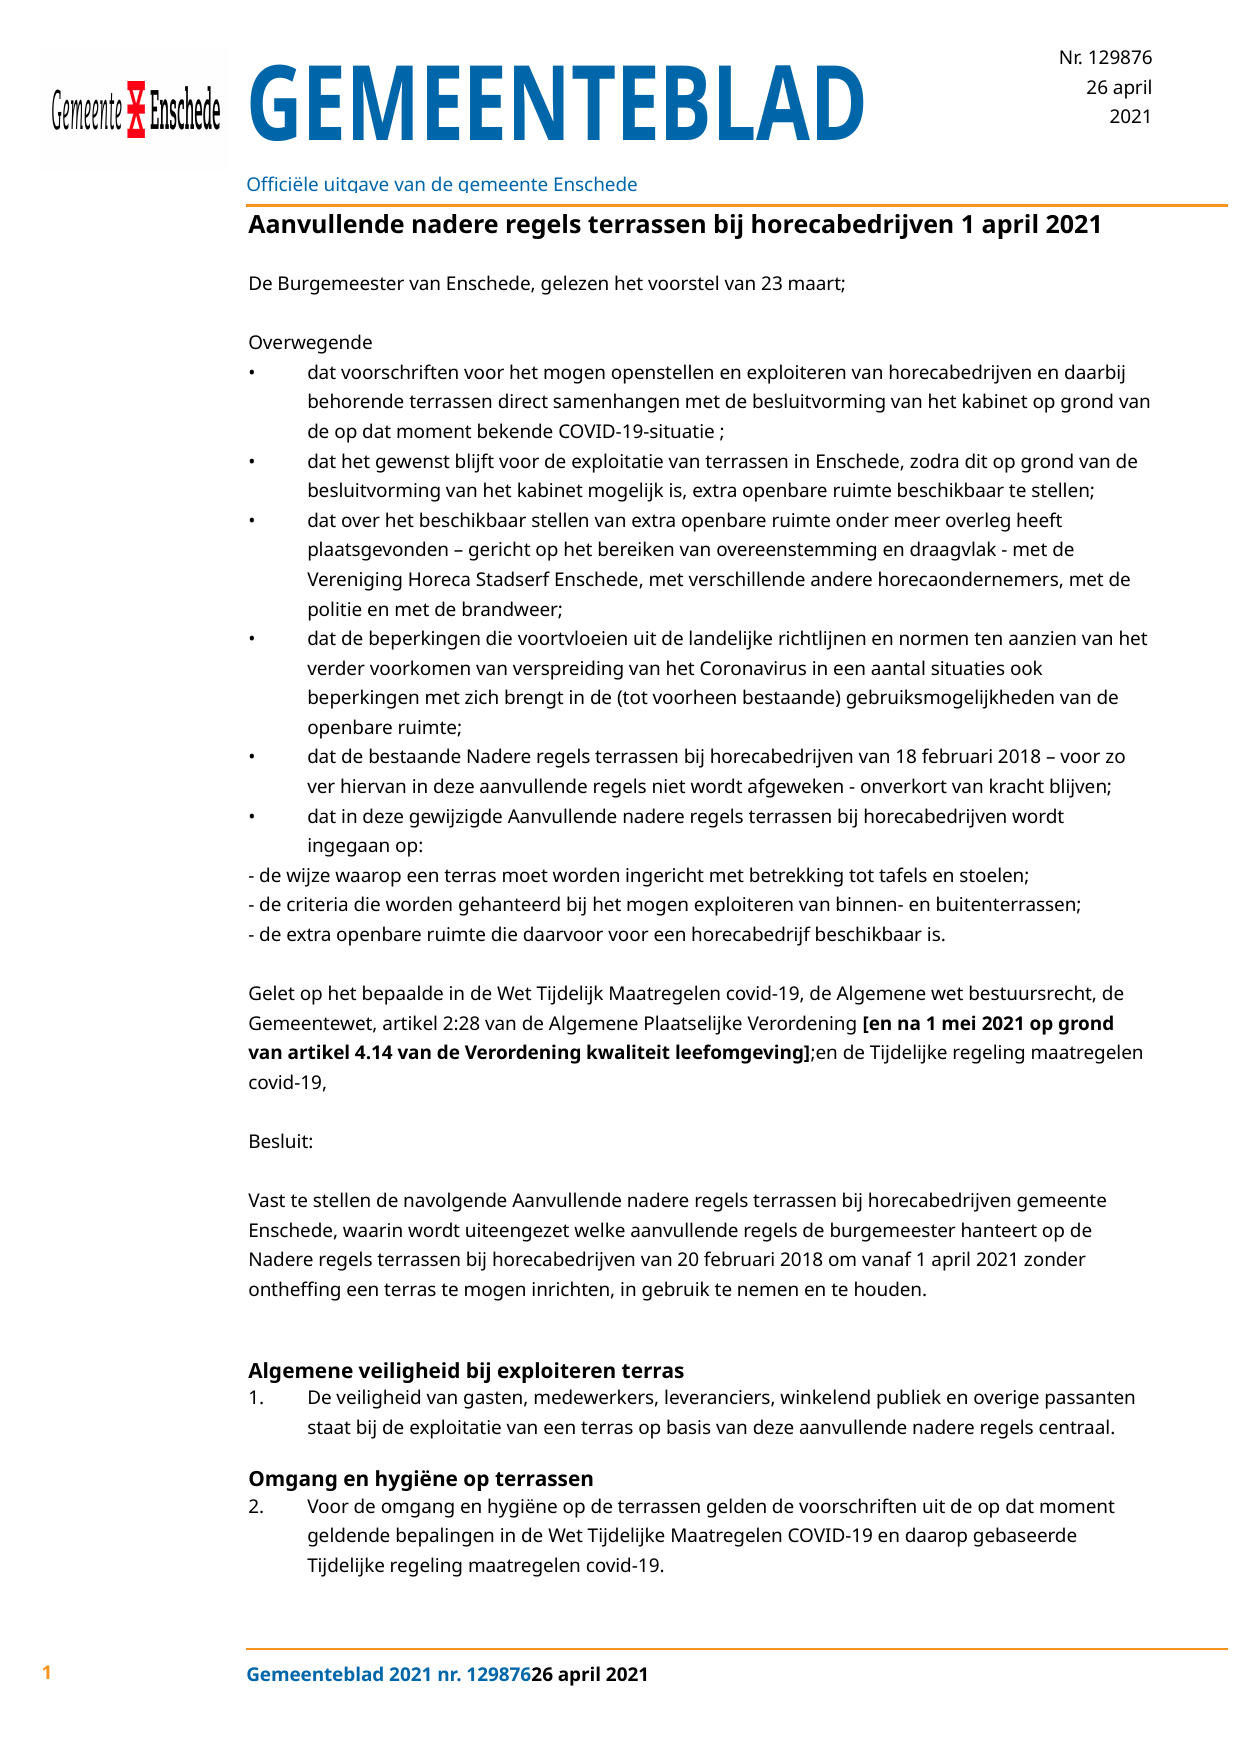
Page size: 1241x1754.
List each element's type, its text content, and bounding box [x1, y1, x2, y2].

picture [41, 47, 231, 172]
list dat voorschriften voor het mogen openstellen en exploiteren van horecabedrijven en daarbij behorende terrassen direct samenhangen met de besluitvorming van het kabinet op grond van de op dat moment bekende COVID-19-situatie ; [248, 359, 1152, 444]
text - de criteria die worden gehanteerd bij het mogen exploiteren van binnen- en buitenterrassen; [248, 892, 1152, 917]
text Algemene veiligheid bij exploiteren terras [248, 1356, 1152, 1384]
text Gelet op het bepaalde in de Wet Tijdelijk Maatregelen covid-19, de Algemene wet bestuursrecht, de Gemeentewet, artikel 2:28 van de Algemene Plaatselijke Verordening [en na 1 mei 2021 op grond van artikel 4.14 van de Verordening kwaliteit leefomgeving];en de Tijdelijke regeling maatregelen covid-19, [248, 980, 1152, 1095]
list Voor de omgang en hygiëne op de terrassen gelden de voorschriften uit de op dat moment geldende bepalingen in de Wet Tijdelijke Maatregelen COVID-19 en daarop gebaseerde Tijdelijke regeling maatregelen covid-19. [248, 1493, 1152, 1578]
list dat over het beschikbaar stellen van extra openbare ruimte onder meer overleg heeft plaatsgevonden – gericht op het bereiken van overeenstemming en draagvlak - met de Vereniging Horeca Stadserf Enschede, met verschillende andere horecaondernemers, met de politie en met de brandweer; [248, 507, 1152, 621]
text Overwegende [248, 329, 1152, 355]
text Besluit: [248, 1128, 1152, 1154]
list dat in deze gewijzigde Aanvullende nadere regels terrassen bij horecabedrijven wordt ingegaan op: [248, 803, 1152, 858]
text Omgang en hygiëne op terrassen [248, 1464, 1152, 1493]
list dat de beperkingen die voortvloeien uit de landelijke richtlijnen en normen ten aanzien van het verder voorkomen van verspreiding van het Coronavirus in een aantal situaties ook beperkingen met zich brengt in de (tot voorheen bestaande) gebruiksmogelijkheden van de openbare ruimte; [248, 625, 1152, 740]
text De Burgemeester van Enschede, gelezen het voorstel van 23 maart; [248, 270, 1152, 296]
list De veiligheid van gasten, medewerkers, leveranciers, winkelend publiek en overige passanten staat bij de exploitatie van een terras op basis van deze aanvullende nadere regels centraal. [248, 1384, 1152, 1440]
text - de wijze waarop een terras moet worden ingericht met betrekking tot tafels en stoelen; [248, 862, 1152, 888]
text Aanvullende nadere regels terrassen bij horecabedrijven 1 april 2021 [248, 207, 1152, 241]
list dat de bestaande Nadere regels terrassen bij horecabedrijven van 18 februari 2018 – voor zo ver hiervan in deze aanvullende regels niet wordt afgeweken - onverkort van kracht blijven; [248, 744, 1152, 799]
text - de extra openbare ruimte die daarvoor voor een horecabedrijf beschikbaar is. [248, 921, 1152, 947]
text Vast te stellen de navolgende Aanvullende nadere regels terrassen bij horecabedrijven gemeente Enschede, waarin wordt uiteengezet welke aanvullende regels de burgemeester hanteert op de Nadere regels terrassen bij horecabedrijven van 20 februari 2018 om vanaf 1 april 2021 zonder ontheffing een terras te mogen inrichten, in gebruik te nemen en te houden. [248, 1187, 1152, 1302]
list dat het gewenst blijft voor de exploitatie van terrassen in Enschede, zodra dit op grond van de besluitvorming van het kabinet mogelijk is, extra openbare ruimte beschikbaar te stellen; [248, 448, 1152, 503]
